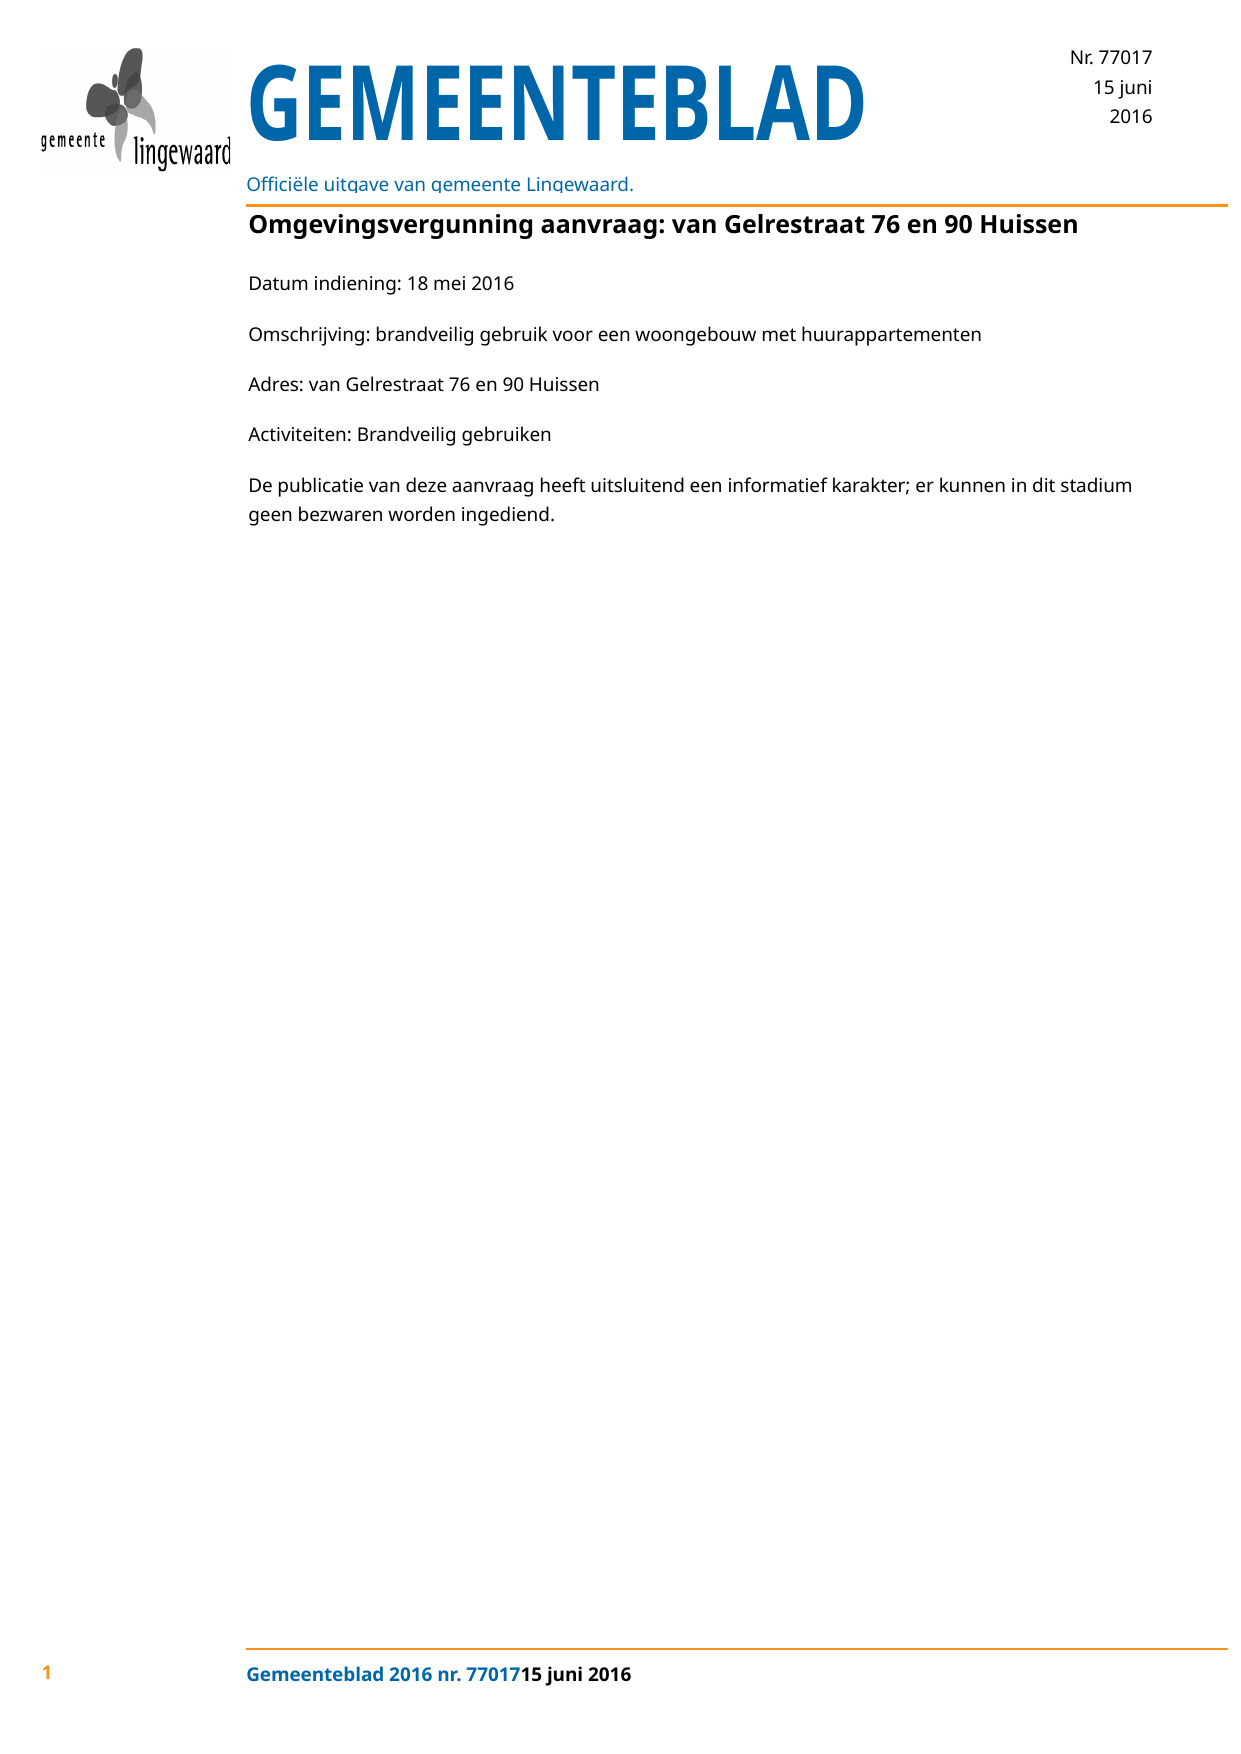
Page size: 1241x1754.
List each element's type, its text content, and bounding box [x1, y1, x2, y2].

picture [41, 47, 231, 172]
text Activiteiten: Brandveilig gebruiken [248, 422, 1152, 447]
text Omgevingsvergunning aanvraag: van Gelrestraat 76 en 90 Huissen [248, 207, 1152, 241]
text Adres: van Gelrestraat 76 en 90 Huissen [248, 371, 1152, 397]
text Datum indiening: 18 mei 2016 [248, 270, 1152, 296]
text Omschrijving: brandveilig gebruik voor een woongebouw met huurappartementen [248, 321, 1152, 346]
text De publicatie van deze aanvraag heeft uitsluitend een informatief karakter; er kunnen in dit stadium geen bezwaren worden ingediend. [248, 472, 1152, 527]
